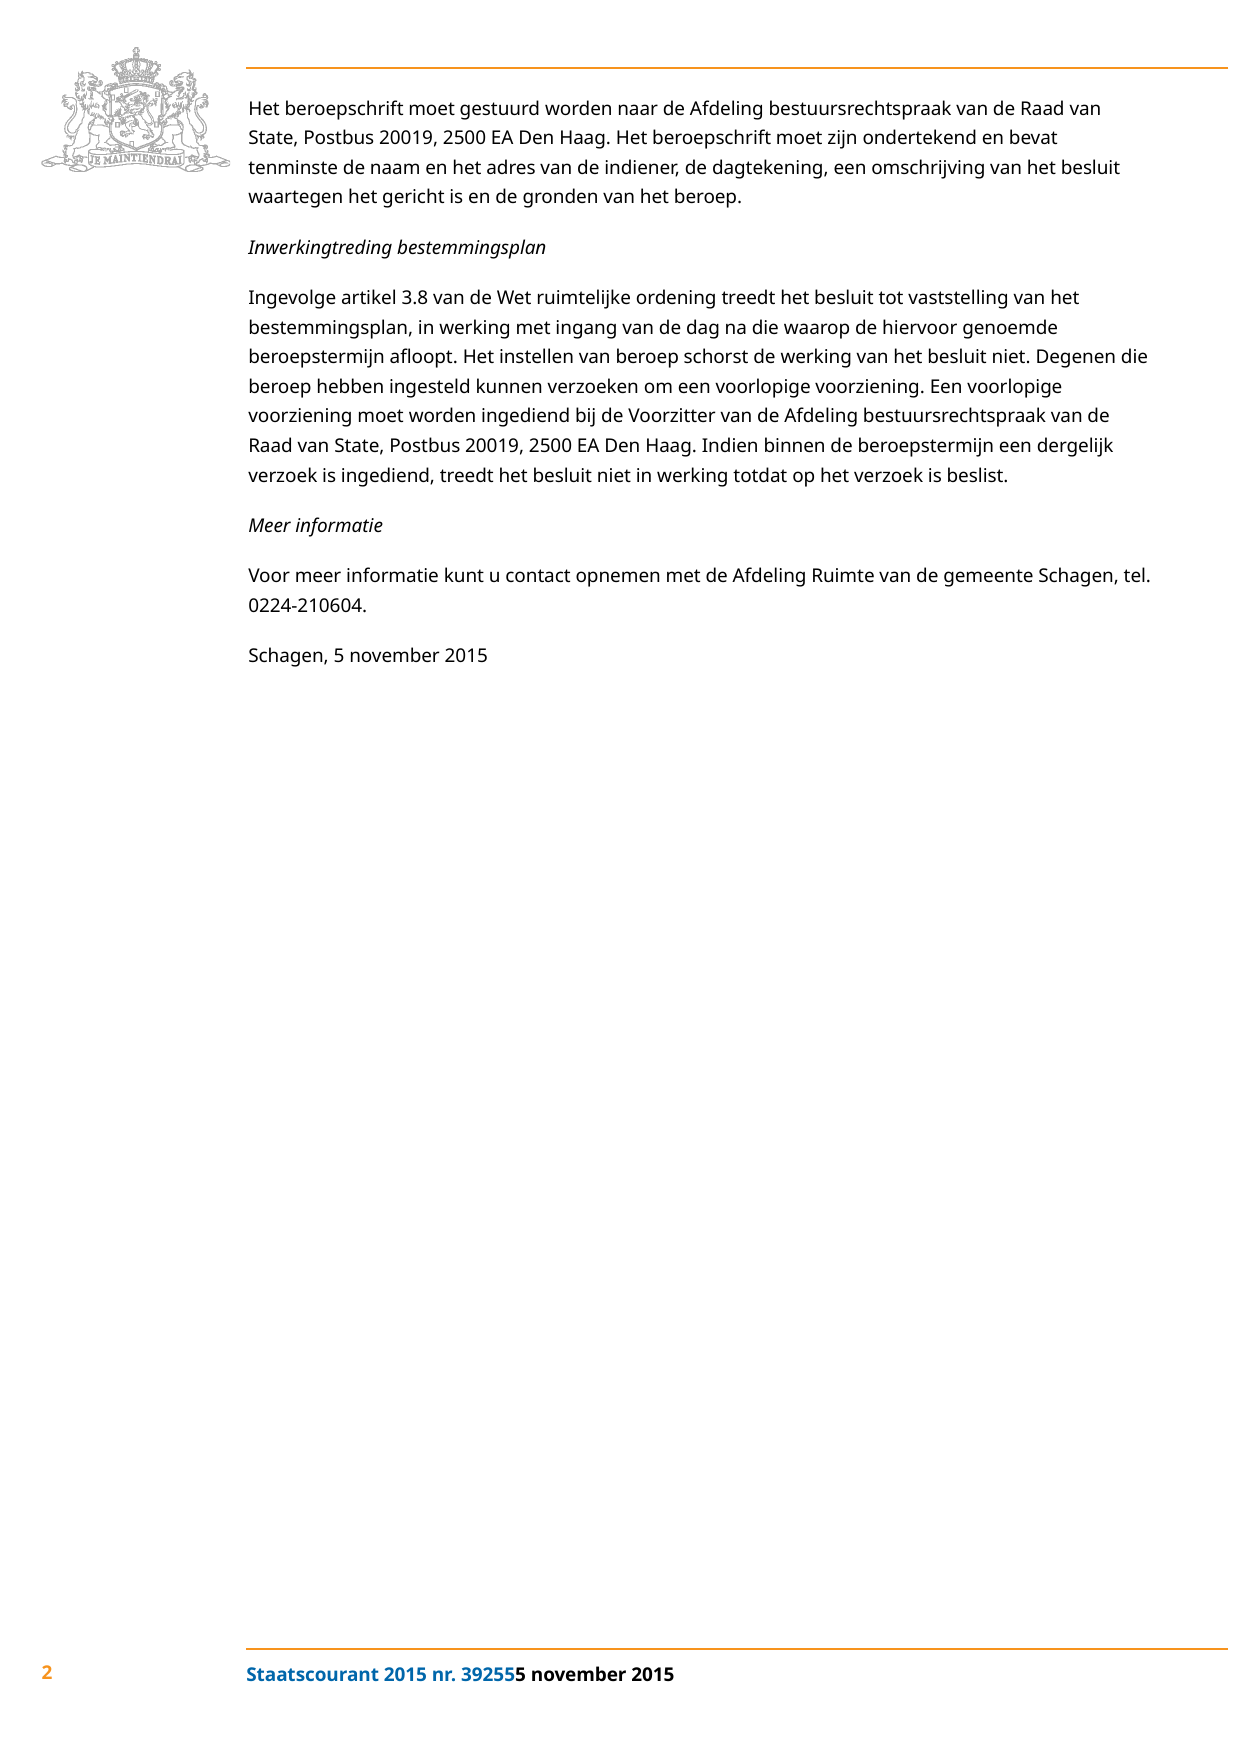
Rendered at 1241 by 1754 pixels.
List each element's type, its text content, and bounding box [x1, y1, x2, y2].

picture [41, 47, 231, 172]
text Schagen, 5 november 2015 [248, 643, 1152, 668]
text Inwerkingtreding bestemmingsplan [248, 234, 1152, 260]
text Ingevolge artikel 3.8 van de Wet ruimtelijke ordening treedt het besluit tot vaststelling van het bestemmingsplan, in werking met ingang van de dag na die waarop de hiervoor genoemde beroepstermijn afloopt. Het instellen van beroep schorst de werking van het besluit niet. Degenen die beroep hebben ingesteld kunnen verzoeken om een voorlopige voorziening. Een voorlopige voorziening moet worden ingediend bij de Voorzitter van de Afdeling bestuursrechtspraak van de Raad van State, Postbus 20019, 2500 EA Den Haag. Indien binnen de beroepstermijn een dergelijk verzoek is ingediend, treedt het besluit niet in werking totdat op het verzoek is beslist. [248, 284, 1152, 488]
text Meer informatie [248, 512, 1152, 538]
text Voor meer informatie kunt u contact opnemen met de Afdeling Ruimte van de gemeente Schagen, tel. 0224-210604. [248, 563, 1152, 618]
text Het beroepschrift moet gestuurd worden naar de Afdeling bestuursrechtspraak van de Raad van State, Postbus 20019, 2500 EA Den Haag. Het beroepschrift moet zijn ondertekend en bevat tenminste de naam en het adres van de indiener, de dagtekening, een omschrijving van het besluit waartegen het gericht is en de gronden van het beroep. [248, 95, 1152, 209]
